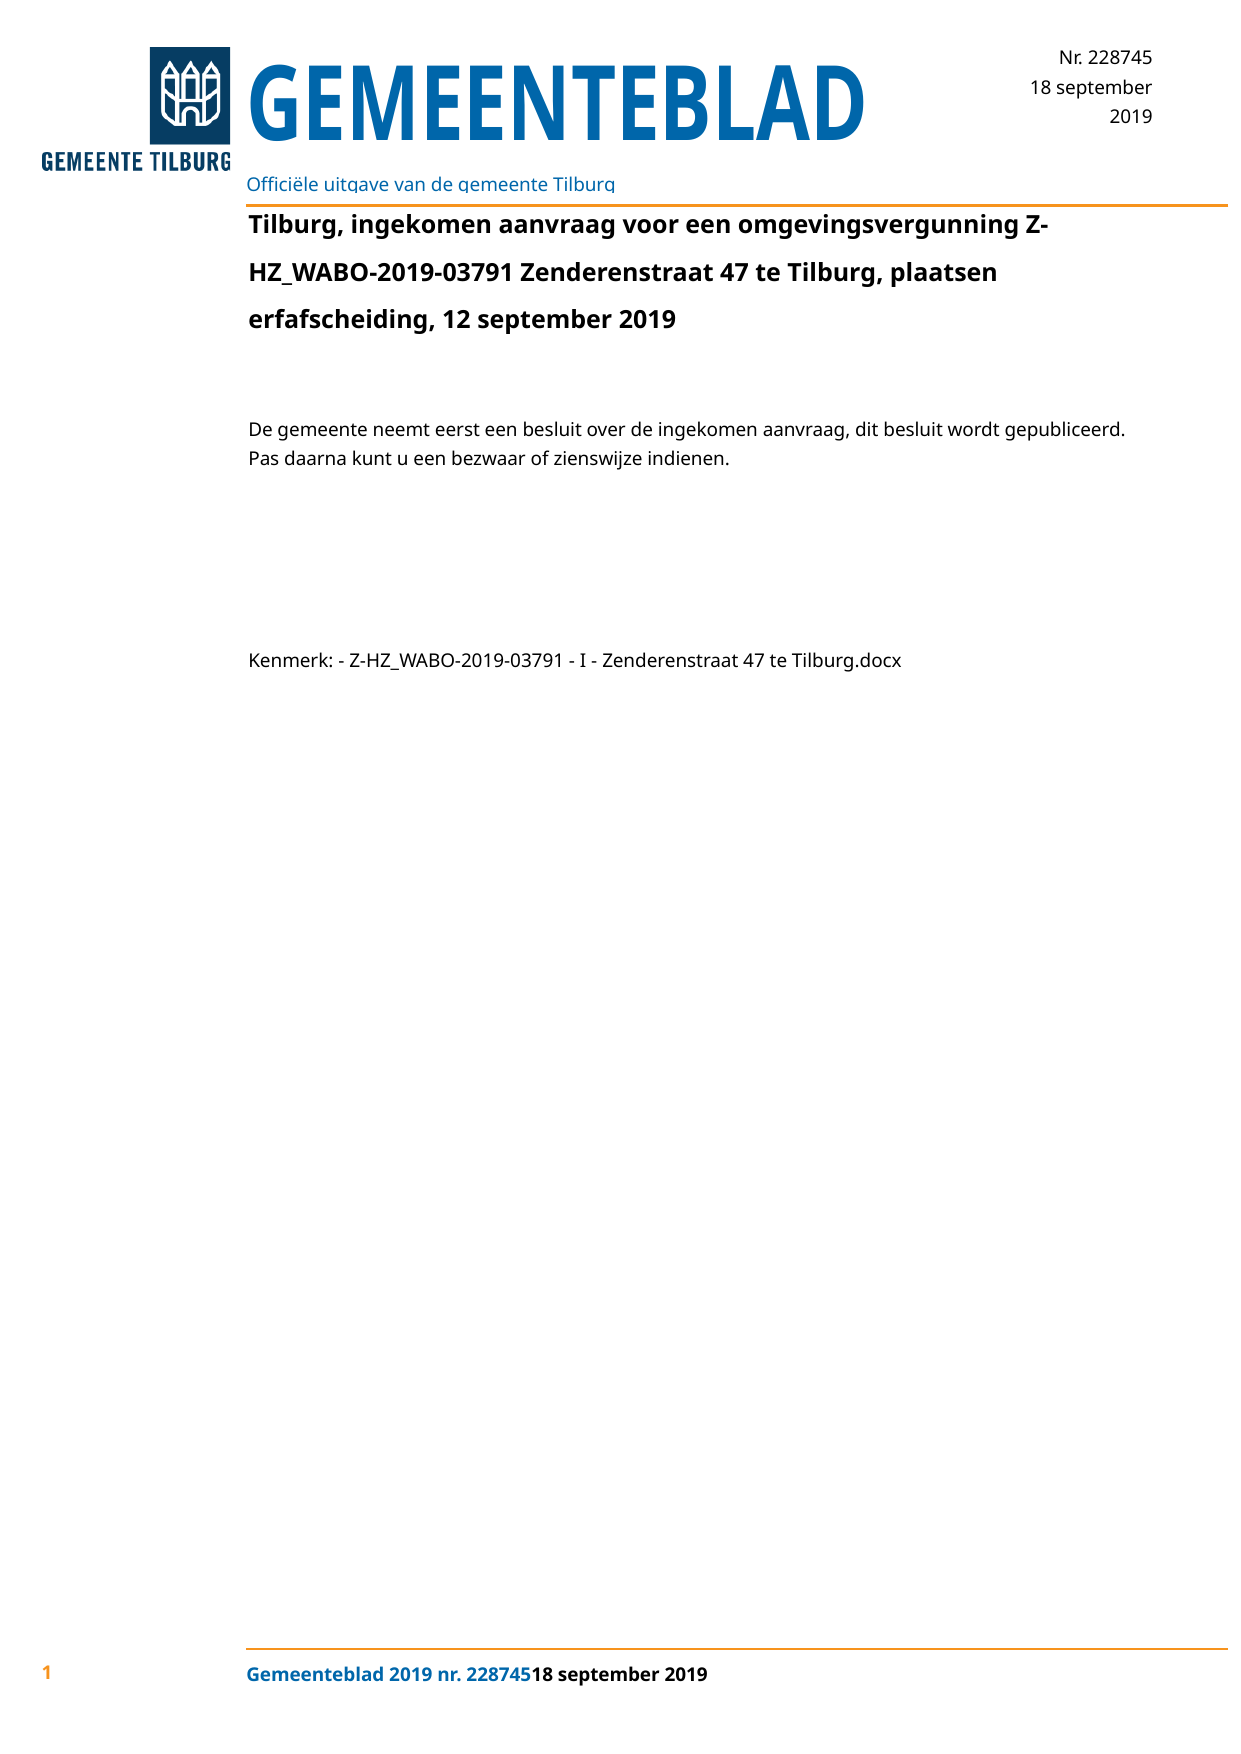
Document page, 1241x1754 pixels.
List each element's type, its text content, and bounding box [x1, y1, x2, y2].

picture [41, 47, 231, 172]
text De gemeente neemt eerst een besluit over de ingekomen aanvraag, dit besluit wordt gepubliceerd. Pas daarna kunt u een bezwaar of zienswijze indienen. [248, 416, 1152, 471]
text Tilburg, ingekomen aanvraag voor een omgevingsvergunning Z-HZ_WABO-2019-03791 Zenderenstraat 47 te Tilburg, plaatsen erfafscheiding, 12 september 2019 [248, 207, 1152, 336]
text Kenmerk: - Z-HZ_WABO-2019-03791 - I - Zenderenstraat 47 te Tilburg.docx [248, 647, 1152, 673]
